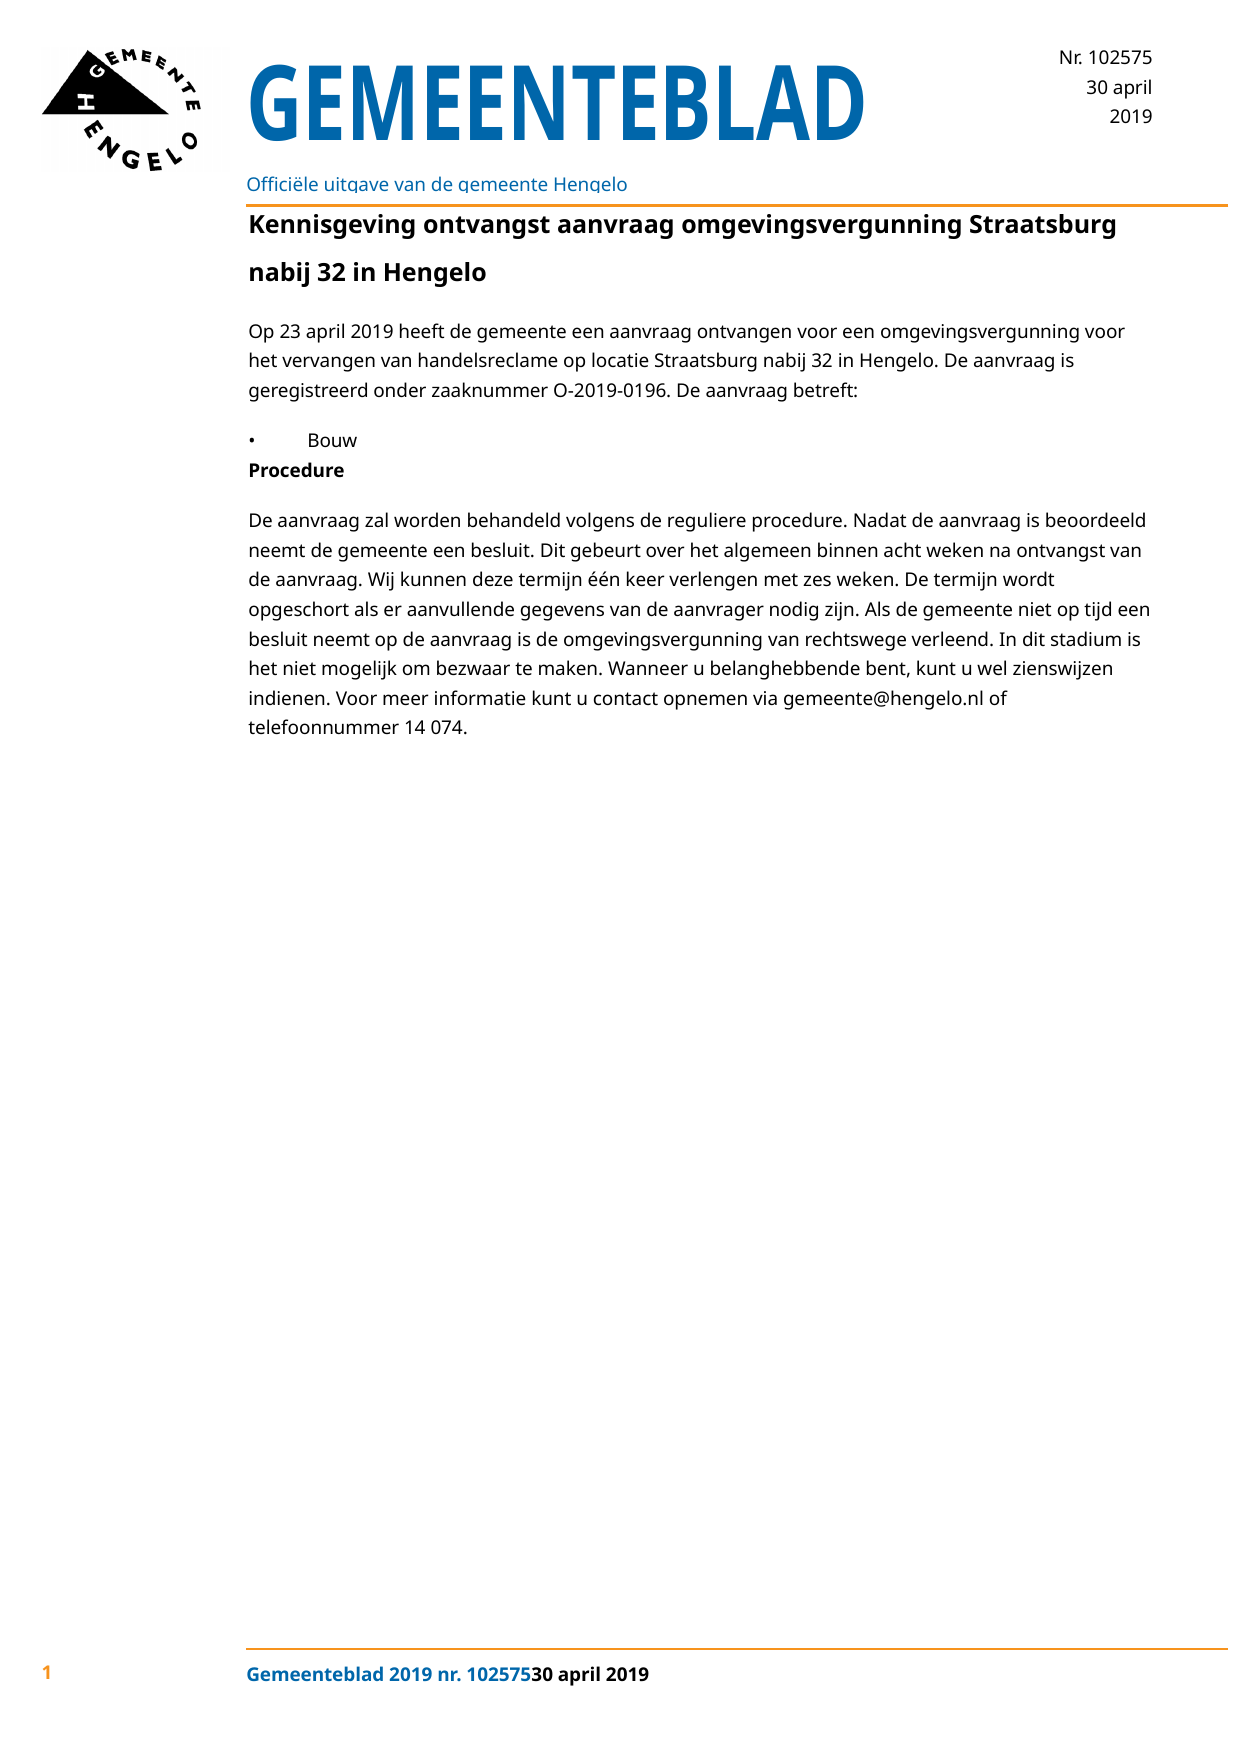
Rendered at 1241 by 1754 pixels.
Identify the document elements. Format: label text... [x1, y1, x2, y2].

text De aanvraag zal worden behandeld volgens de reguliere procedure. Nadat de aanvraag is beoordeeld neemt de gemeente een besluit. Dit gebeurt over het algemeen binnen acht weken na ontvangst van de aanvraag. Wij kunnen deze termijn één keer verlengen met zes weken. De termijn wordt opgeschort als er aanvullende gegevens van de aanvrager nodig zijn. Als de gemeente niet op tijd een besluit neemt op de aanvraag is de omgevingsvergunning van rechtswege verleend. In dit stadium is het niet mogelijk om bezwaar te maken. Wanneer u belanghebbende bent, kunt u wel zienswijzen indienen. Voor meer informatie kunt u contact opnemen via gemeente@hengelo.nl of telefoonnummer 14 074. [248, 507, 1152, 740]
text Procedure [248, 457, 1152, 483]
text Op 23 april 2019 heeft de gemeente een aanvraag ontvangen voor een omgevingsvergunning voor het vervangen van handelsreclame op locatie Straatsburg nabij 32 in Hengelo. De aanvraag is geregistreerd onder zaaknummer O-2019-0196. De aanvraag betreft: [248, 318, 1152, 403]
list Bouw [248, 427, 1152, 453]
text Kennisgeving ontvangst aanvraag omgevingsvergunning Straatsburg nabij 32 in Hengelo [248, 207, 1152, 288]
picture [41, 47, 231, 172]
